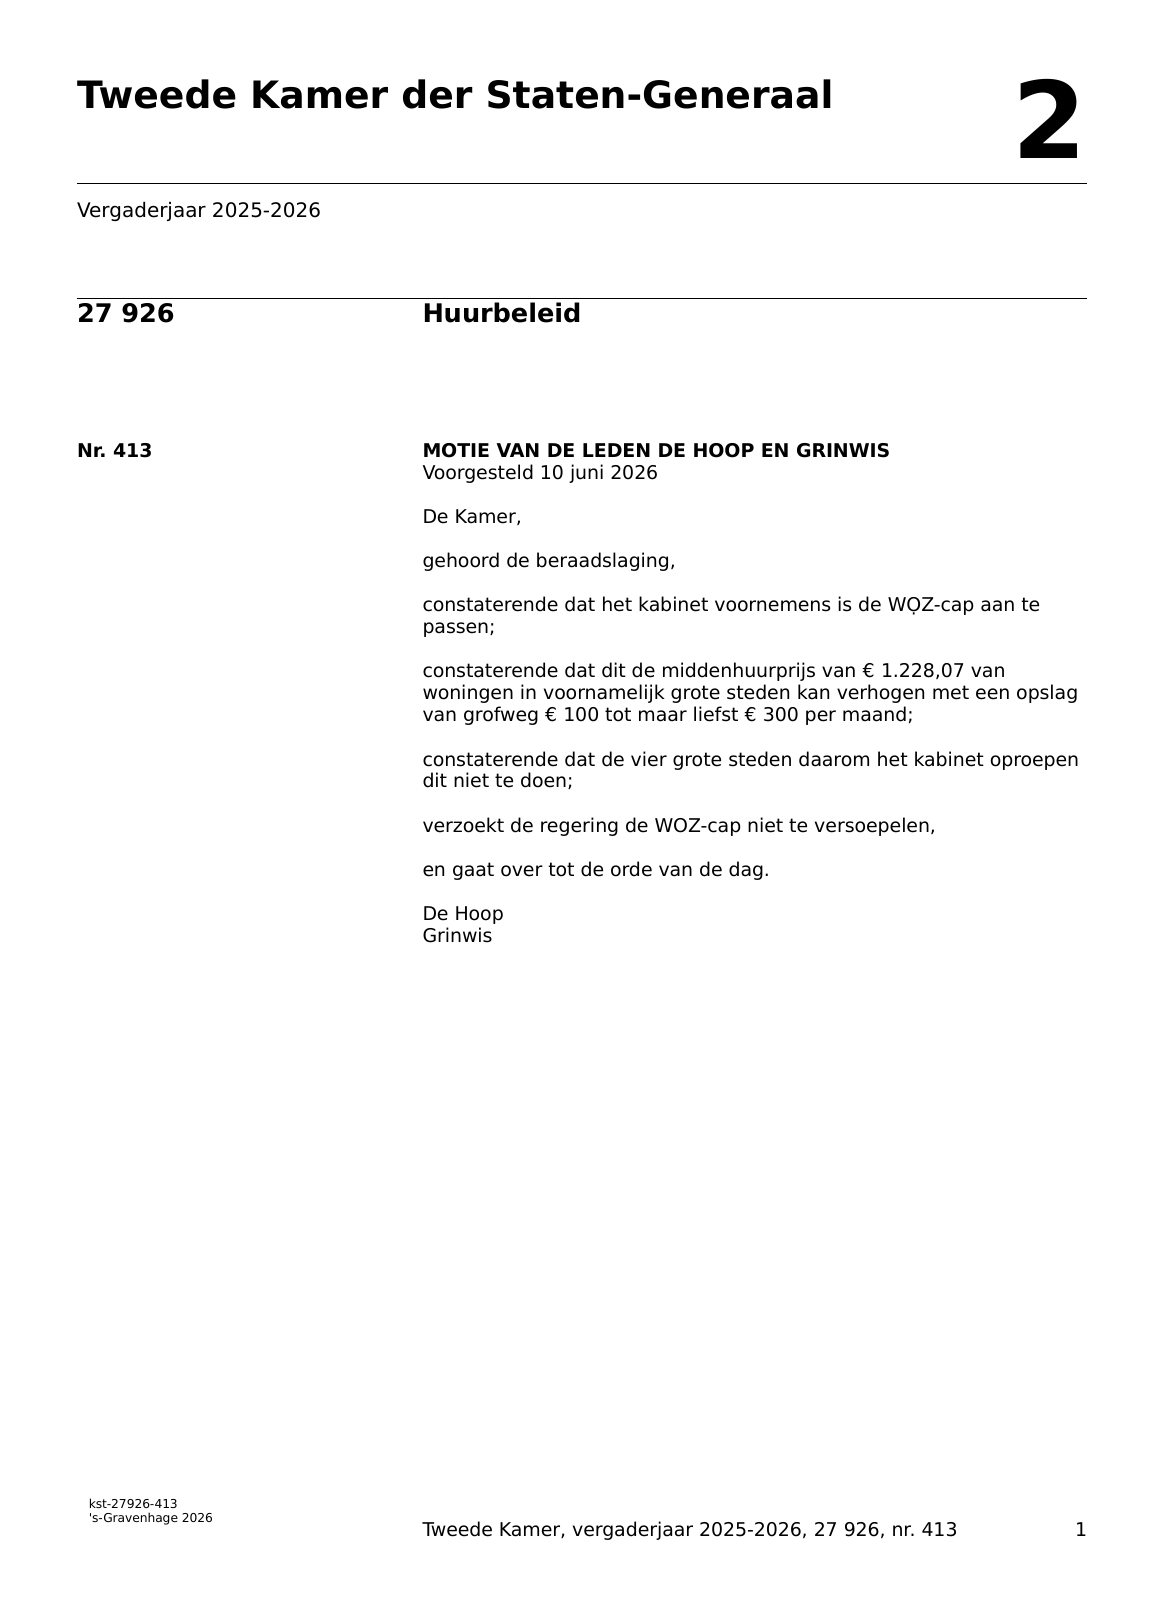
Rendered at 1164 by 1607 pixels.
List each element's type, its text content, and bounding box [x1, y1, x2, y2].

text 's-Gravenhage 2026 [88, 1511, 323, 1525]
text constaterende dat het kabinet voornemens is de WỌZ-cap aan te passen; [422, 594, 1087, 638]
table_header 2 [886, 59, 1087, 183]
table_header Tweede Kamer der Staten-Generaal [77, 59, 886, 183]
subtitle 27 926 Huurbeleid [77, 299, 1087, 329]
text De Hoop [422, 903, 1087, 925]
text Voorgesteld 10 juni 2026 [422, 462, 1087, 484]
text verzoekt de regering de WOZ-cap niet te versoepelen, [422, 814, 1087, 837]
table_cell Vergaderjaar 2025-2026 [77, 184, 1087, 298]
subtitle Nr. 413 MOTIE VAN DE LEDEN DE HOOP EN GRINWIS [77, 440, 1087, 462]
text Grinwis [422, 925, 1087, 947]
text constaterende dat dit de middenhuurprijs van € 1.228,07 van woningen in voornamelijk grote steden kan verhogen met een opslag van grofweg € 100 tot maar liefst € 300 per maand; [422, 660, 1087, 726]
text gehoord de beraadslaging, [422, 550, 1087, 572]
text De Kamer, [422, 506, 1087, 528]
text en gaat over tot de orde van de dag. [422, 859, 1087, 881]
text constaterende dat de vier grote steden daarom het kabinet oproepen dit niet te doen; [422, 748, 1087, 792]
text kst-27926-413 [88, 1497, 323, 1511]
